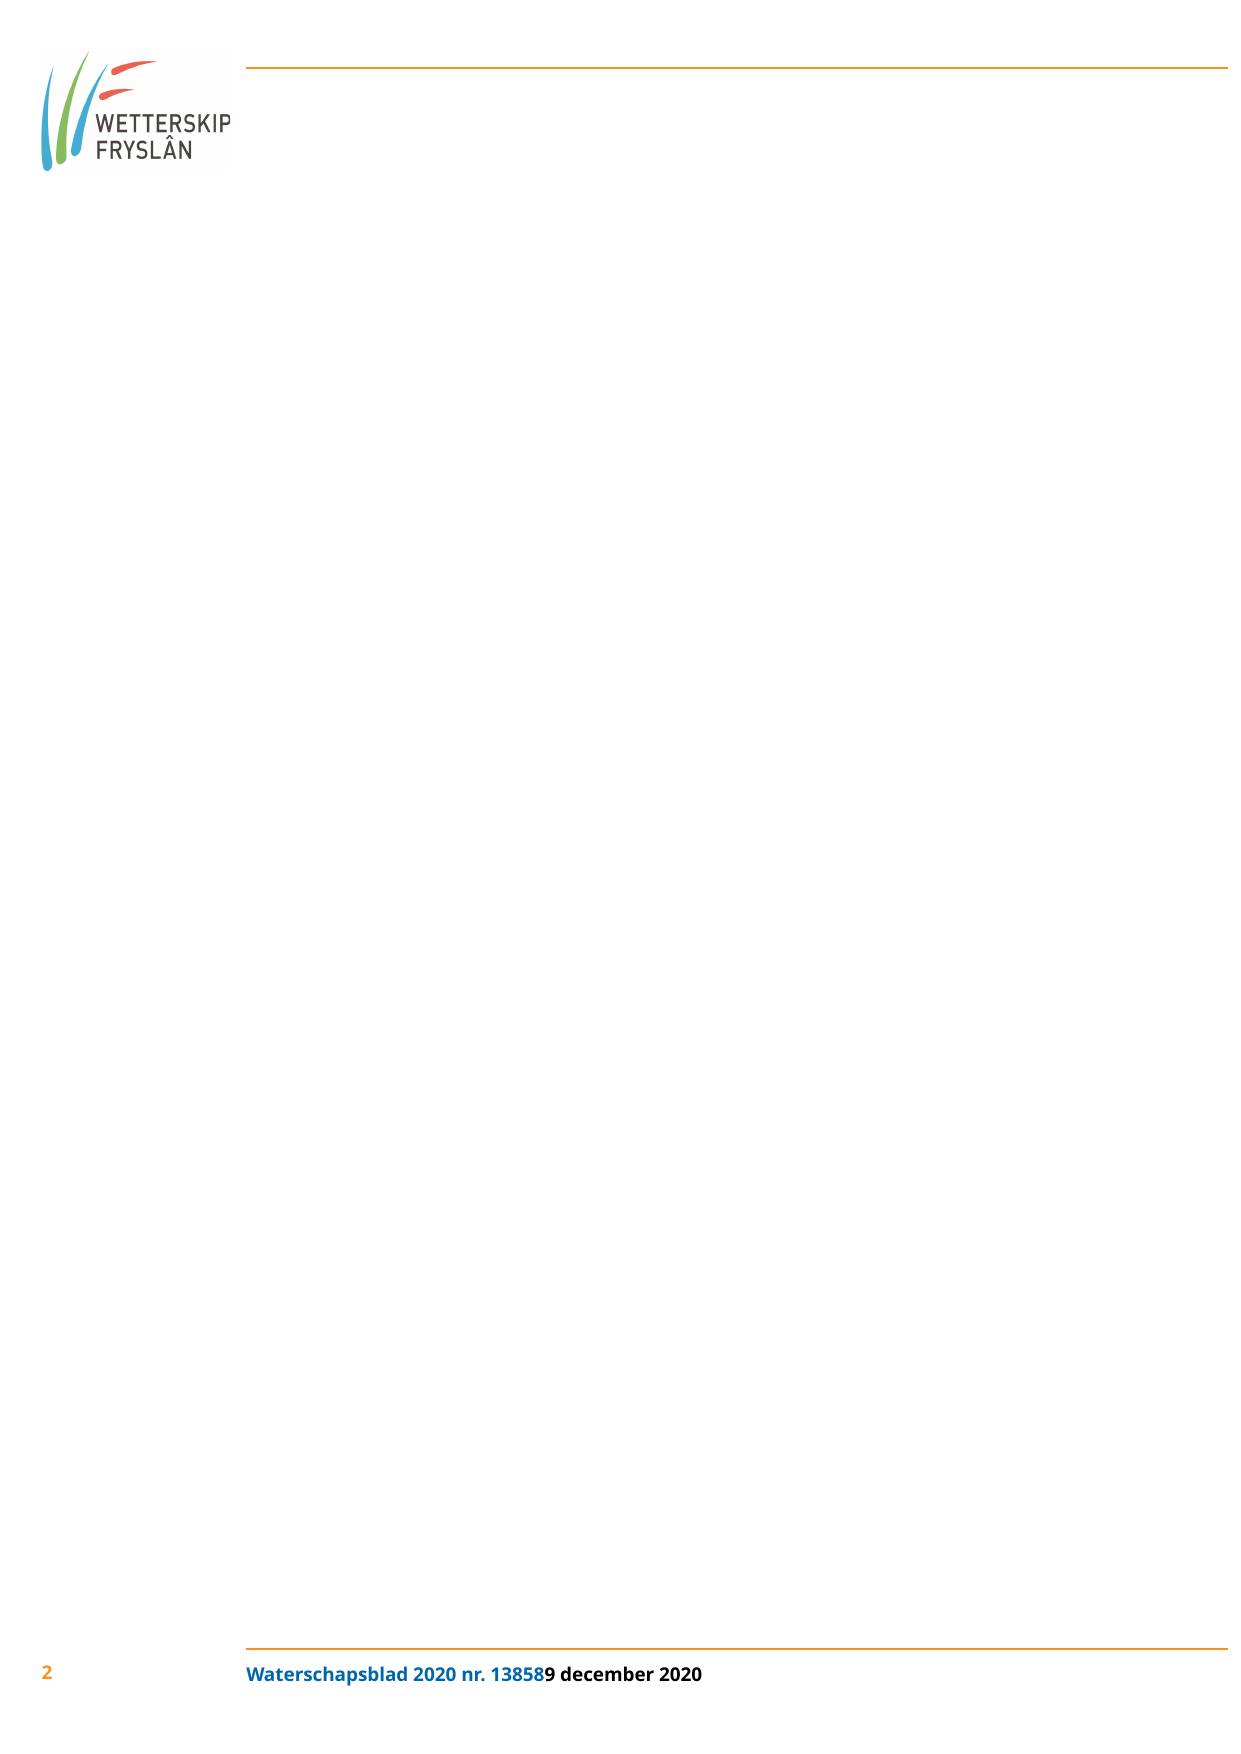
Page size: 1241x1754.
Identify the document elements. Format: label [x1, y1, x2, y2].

picture [41, 47, 231, 172]
